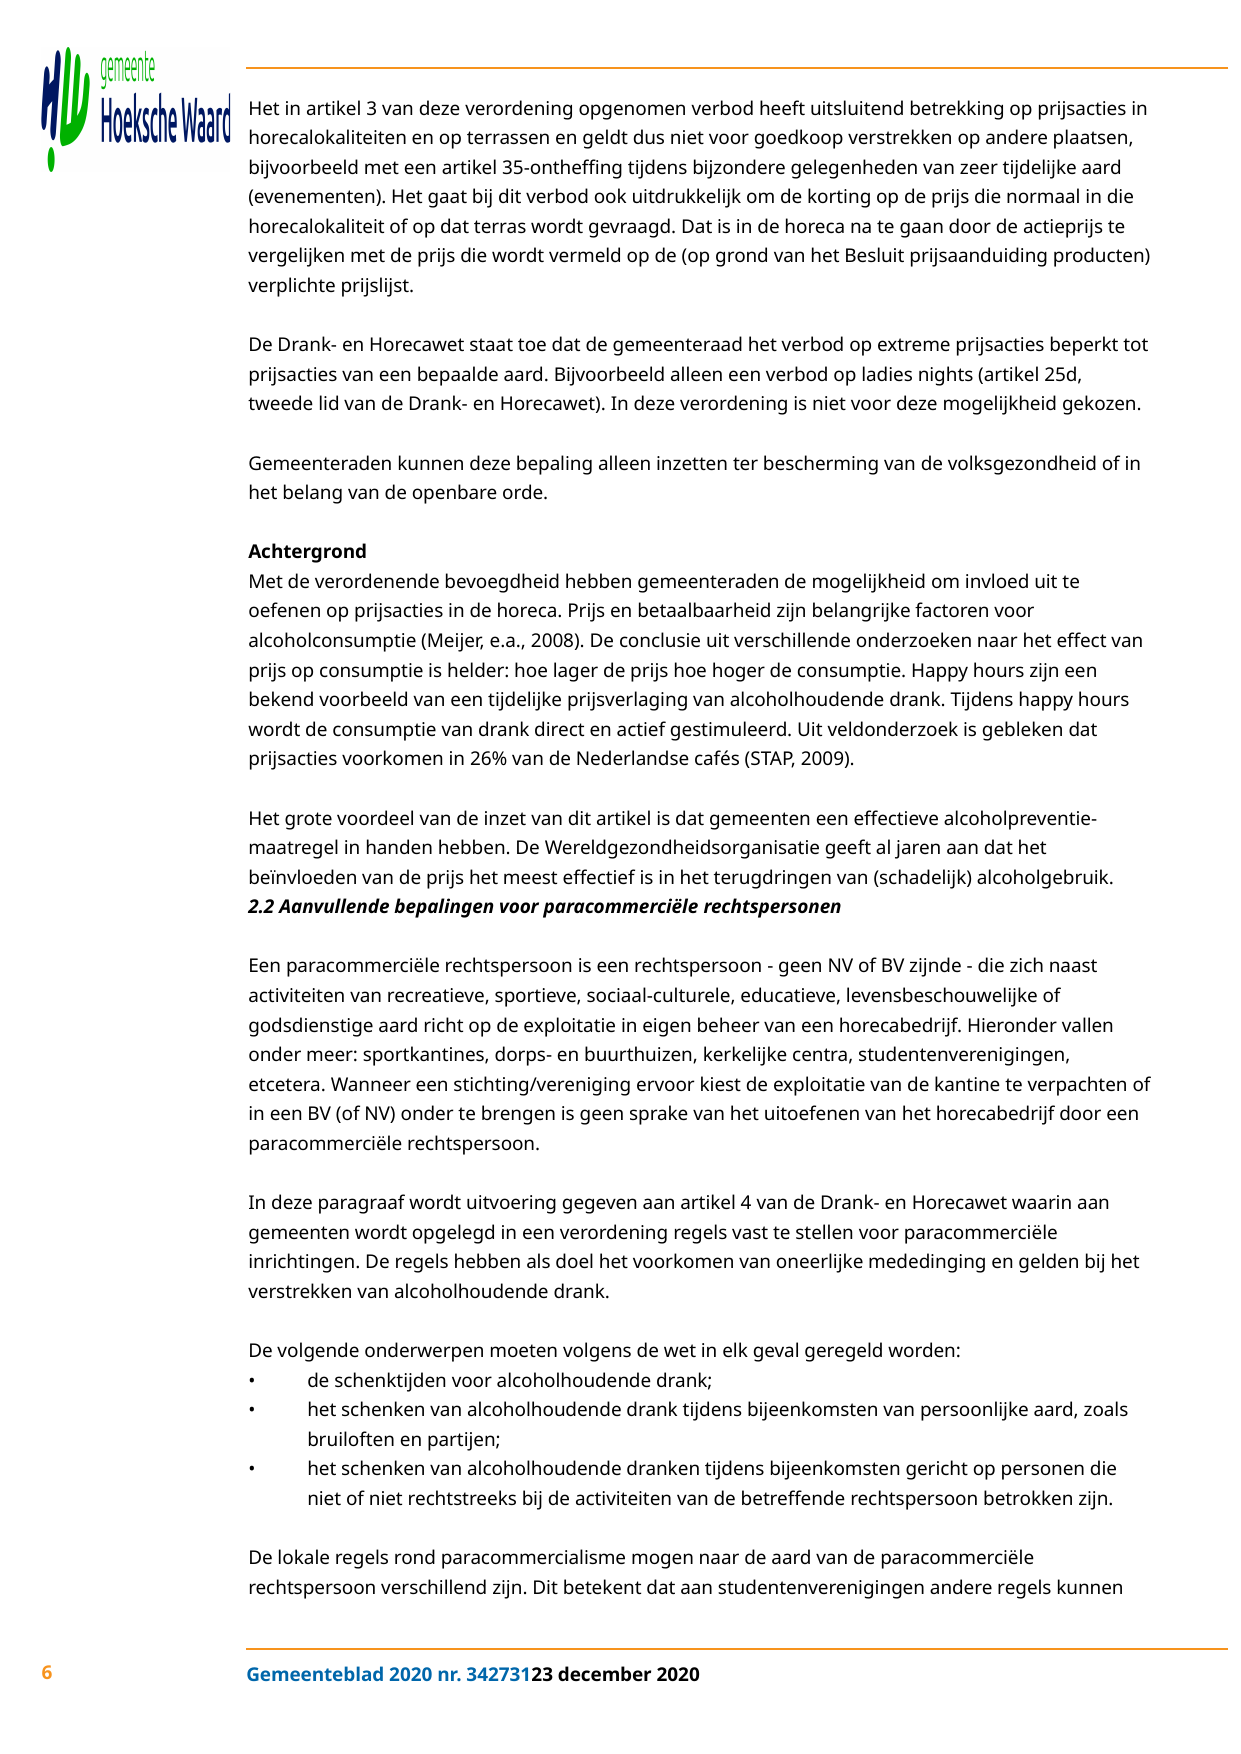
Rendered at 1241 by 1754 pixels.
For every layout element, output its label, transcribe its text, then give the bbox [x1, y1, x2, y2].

text De lokale regels rond paracommercialisme mogen naar de aard van de paracommerciële rechtspersoon verschillend zijn. Dit betekent dat aan studentenverenigingen andere regels kunnen [248, 1544, 1152, 1600]
text De volgende onderwerpen moeten volgens de wet in elk geval geregeld worden: [248, 1337, 1152, 1363]
list het schenken van alcoholhoudende dranken tijdens bijeenkomsten gericht op personen die niet of niet rechtstreeks bij de activiteiten van de betreffende rechtspersoon betrokken zijn. [248, 1456, 1152, 1511]
text Achtergrond [248, 538, 1152, 564]
text Een paracommerciële rechtspersoon is een rechtspersoon - geen NV of BV zijnde - die zich naast activiteiten van recreatieve, sportieve, sociaal-culturele, educatieve, levensbeschouwelijke of godsdienstige aard richt op de exploitatie in eigen beheer van een horecabedrijf. Hieronder vallen onder meer: sportkantines, dorps- en buurthuizen, kerkelijke centra, studentenverenigingen, etcetera. Wanneer een stichting/vereniging ervoor kiest de exploitatie van de kantine te verpachten of in een BV (of NV) onder te brengen is geen sprake van het uitoefenen van het horecabedrijf door een paracommerciële rechtspersoon. [248, 953, 1152, 1156]
text 2.2 Aanvullende bepalingen voor paracommerciële rechtspersonen [248, 893, 1152, 919]
text Het in artikel 3 van deze verordening opgenomen verbod heeft uitsluitend betrekking op prijsacties in horecalokaliteiten en op terrassen en geldt dus niet voor goedkoop verstrekken op andere plaatsen, bijvoorbeeld met een artikel 35-ontheffing tijdens bijzondere gelegenheden van zeer tijdelijke aard (evenementen). Het gaat bij dit verbod ook uitdrukkelijk om de korting op de prijs die normaal in die horecalokaliteit of op dat terras wordt gevraagd. Dat is in de horeca na te gaan door de actieprijs te vergelijken met de prijs die wordt vermeld op de (op grond van het Besluit prijsaanduiding producten) verplichte prijslijst. [248, 95, 1152, 298]
list het schenken van alcoholhoudende drank tijdens bijeenkomsten van persoonlijke aard, zoals bruiloften en partijen; [248, 1396, 1152, 1452]
text Met de verordenende bevoegdheid hebben gemeenteraden de mogelijkheid om invloed uit te oefenen op prijsacties in de horeca. Prijs en betaalbaarheid zijn belangrijke factoren voor alcoholconsumptie (Meijer, e.a., 2008). De conclusie uit verschillende onderzoeken naar het effect van prijs op consumptie is helder: hoe lager de prijs hoe hoger de consumptie. Happy hours zijn een bekend voorbeeld van een tijdelijke prijsverlaging van alcoholhoudende drank. Tijdens happy hours wordt de consumptie van drank direct en actief gestimuleerd. Uit veldonderzoek is gebleken dat prijsacties voorkomen in 26% van de Nederlandse cafés (STAP, 2009). [248, 568, 1152, 771]
text Het grote voordeel van de inzet van dit artikel is dat gemeenten een effectieve alcoholpreventie-maatregel in handen hebben. De Wereldgezondheidsorganisatie geeft al jaren aan dat het beïnvloeden van de prijs het meest effectief is in het terugdringen van (schadelijk) alcoholgebruik. [248, 805, 1152, 890]
text De Drank- en Horecawet staat toe dat de gemeenteraad het verbod op extreme prijsacties beperkt tot prijsacties van een bepaalde aard. Bijvoorbeeld alleen een verbod op ladies nights (artikel 25d, tweede lid van de Drank- en Horecawet). In deze verordening is niet voor deze mogelijkheid gekozen. [248, 331, 1152, 416]
picture [41, 47, 231, 172]
text Gemeenteraden kunnen deze bepaling alleen inzetten ter bescherming van de volksgezondheid of in het belang van de openbare orde. [248, 450, 1152, 505]
text In deze paragraaf wordt uitvoering gegeven aan artikel 4 van de Drank- en Horecawet waarin aan gemeenten wordt opgelegd in een verordening regels vast te stellen voor paracommerciële inrichtingen. De regels hebben als doel het voorkomen van oneerlijke mededinging en gelden bij het verstrekken van alcoholhoudende drank. [248, 1189, 1152, 1304]
list de schenktijden voor alcoholhoudende drank; [248, 1367, 1152, 1393]
